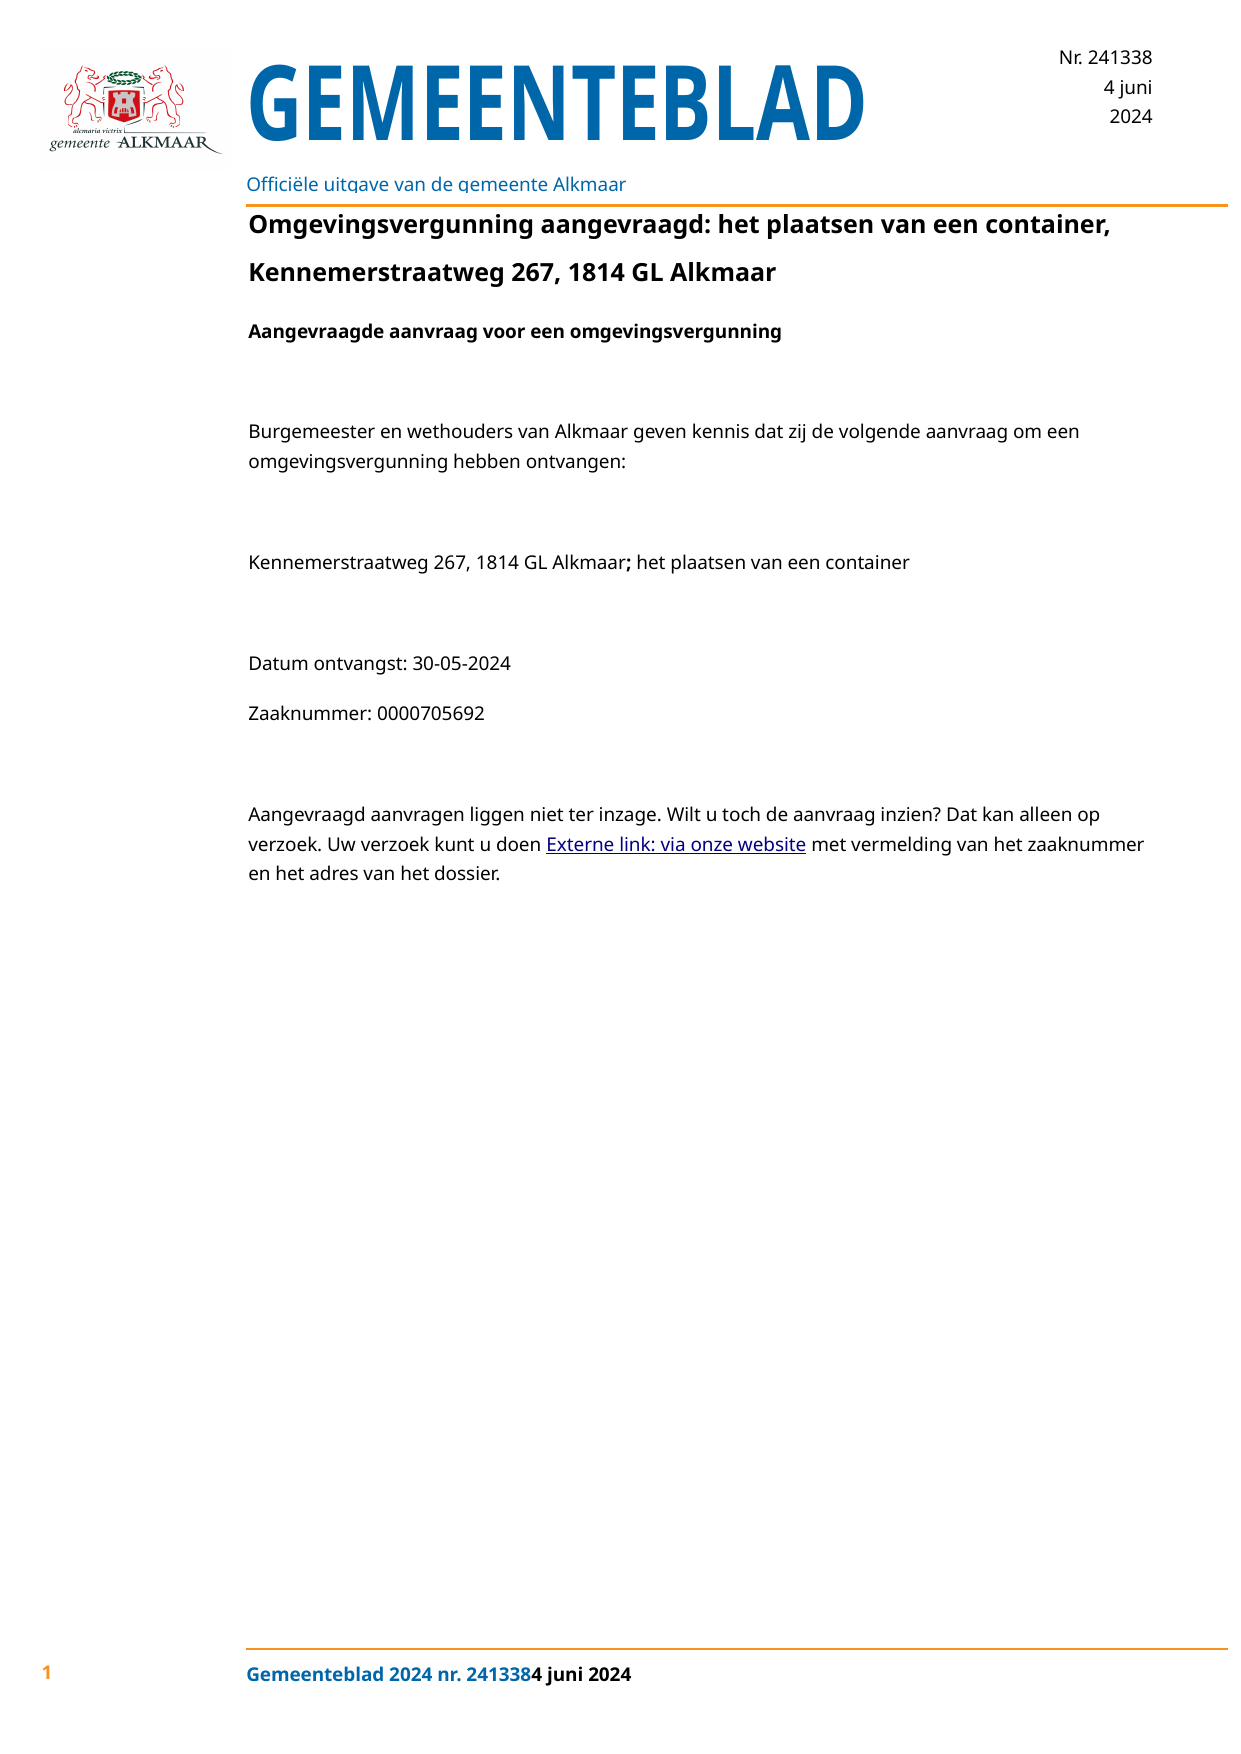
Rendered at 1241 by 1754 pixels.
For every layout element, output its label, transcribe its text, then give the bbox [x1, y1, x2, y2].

text Kennemerstraatweg 267, 1814 GL Alkmaar; het plaatsen van een container [248, 549, 1152, 575]
text Omgevingsvergunning aangevraagd: het plaatsen van een container, Kennemerstraatweg 267, 1814 GL Alkmaar [248, 207, 1152, 288]
picture [41, 47, 231, 172]
text Burgemeester en wethouders van Alkmaar geven kennis dat zij de volgende aanvraag om een omgevingsvergunning hebben ontvangen: [248, 419, 1152, 474]
text Aangevraagd aanvragen liggen niet ter inzage. Wilt u toch de aanvraag inzien? Dat kan alleen op verzoek. Uw verzoek kunt u doen Externe link: via onze website met vermelding van het zaaknummer en het adres van het dossier. [248, 801, 1152, 886]
text Zaaknummer: 0000705692 [248, 700, 1152, 726]
text Datum ontvangst: 30-05-2024 [248, 650, 1152, 676]
text Aangevraagde aanvraag voor een omgevingsvergunning [248, 318, 1152, 344]
